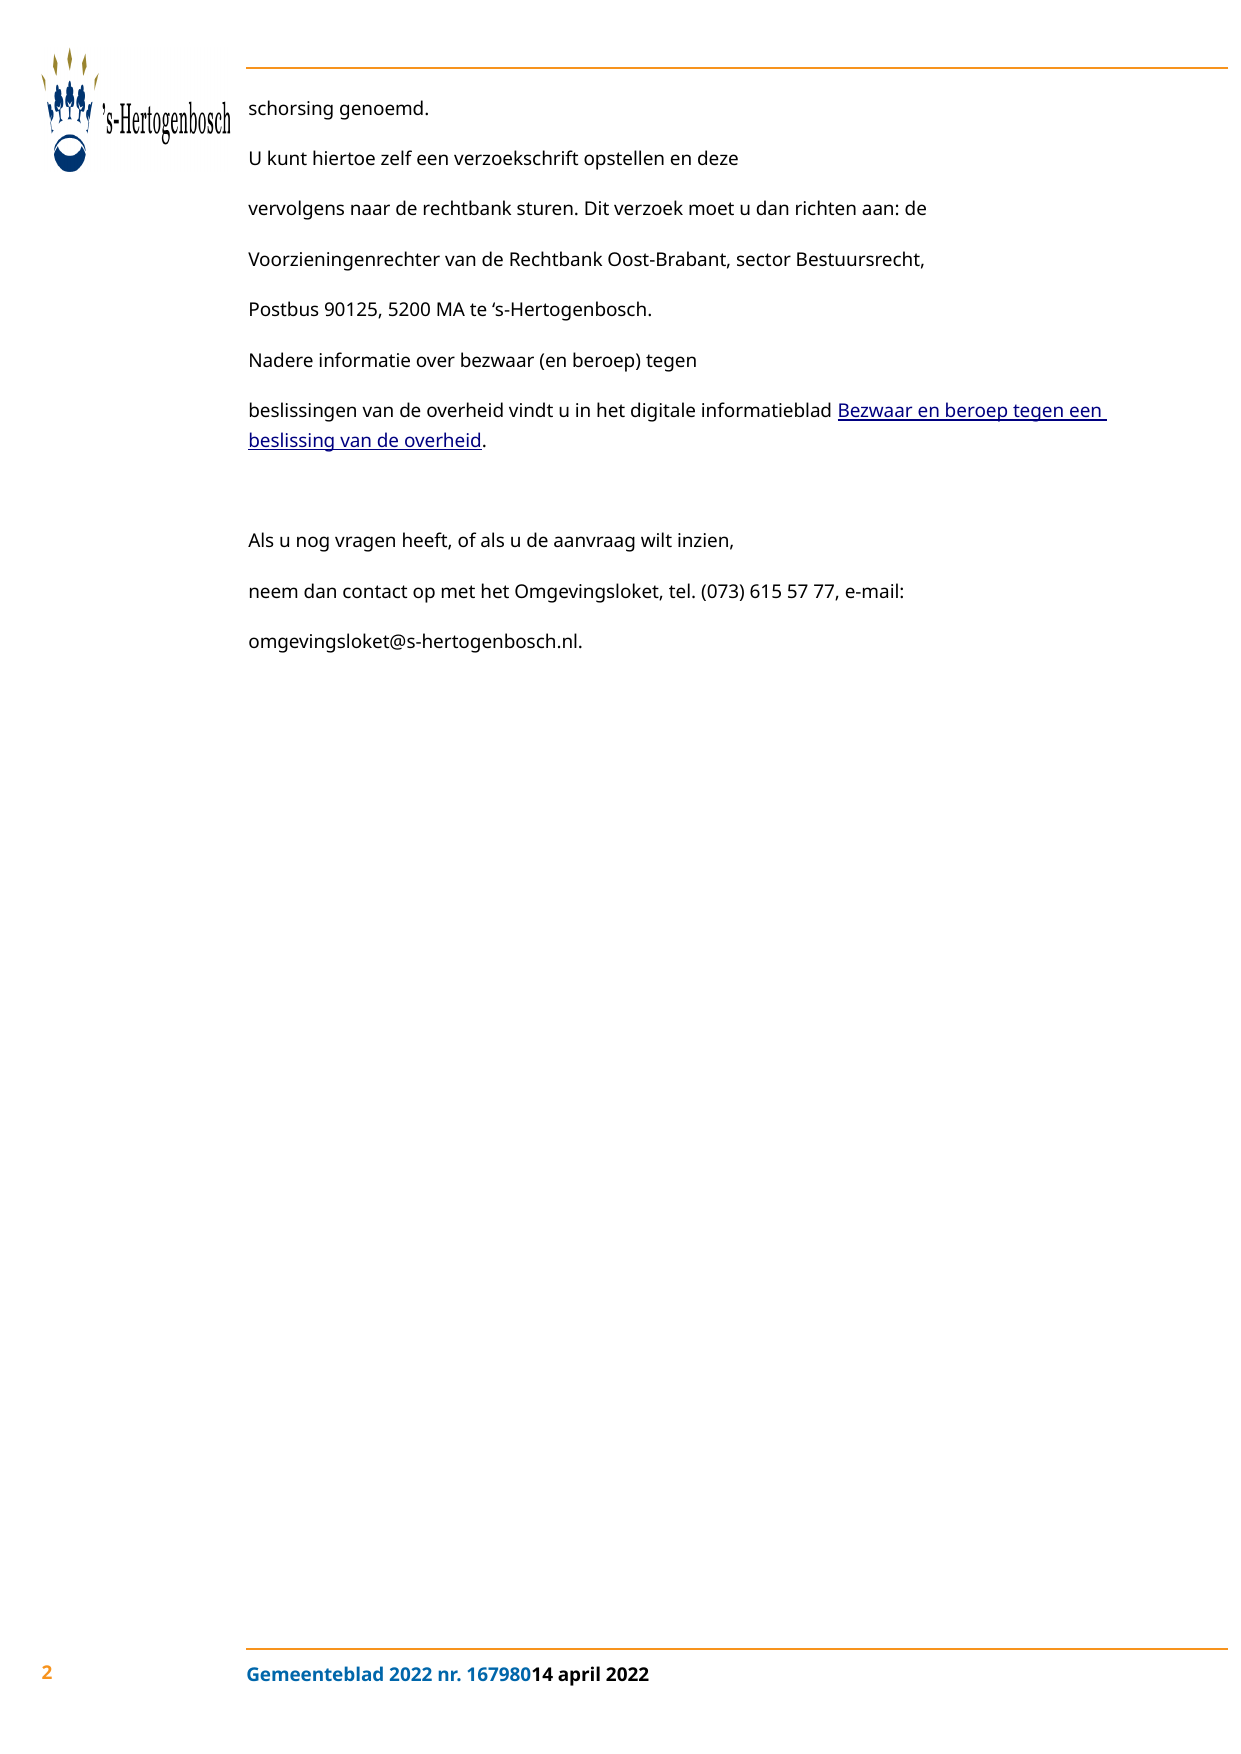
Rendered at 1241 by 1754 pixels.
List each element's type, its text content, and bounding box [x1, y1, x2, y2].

text vervolgens naar de rechtbank sturen. Dit verzoek moet u dan richten aan: de [248, 196, 1152, 221]
text omgevingsloket@s-hertogenbosch.nl. [248, 628, 1152, 654]
text Postbus 90125, 5200 MA te ‘s-Hertogenbosch. [248, 296, 1152, 322]
text beslissingen van de overheid vindt u in het digitale informatieblad Bezwaar en beroep tegen een beslissing van de overheid. [248, 397, 1152, 453]
picture [41, 47, 231, 172]
text neem dan contact op met het Omgevingsloket, tel. (073) 615 57 77, e-mail: [248, 578, 1152, 604]
text Nadere informatie over bezwaar (en beroep) tegen [248, 347, 1152, 373]
text Als u nog vragen heeft, of als u de aanvraag wilt inzien, [248, 528, 1152, 553]
text Voorzieningenrechter van de Rechtbank Oost-Brabant, sector Bestuursrecht, [248, 246, 1152, 272]
text schorsing genoemd. [248, 95, 1152, 121]
text U kunt hiertoe zelf een verzoekschrift opstellen en deze [248, 145, 1152, 171]
